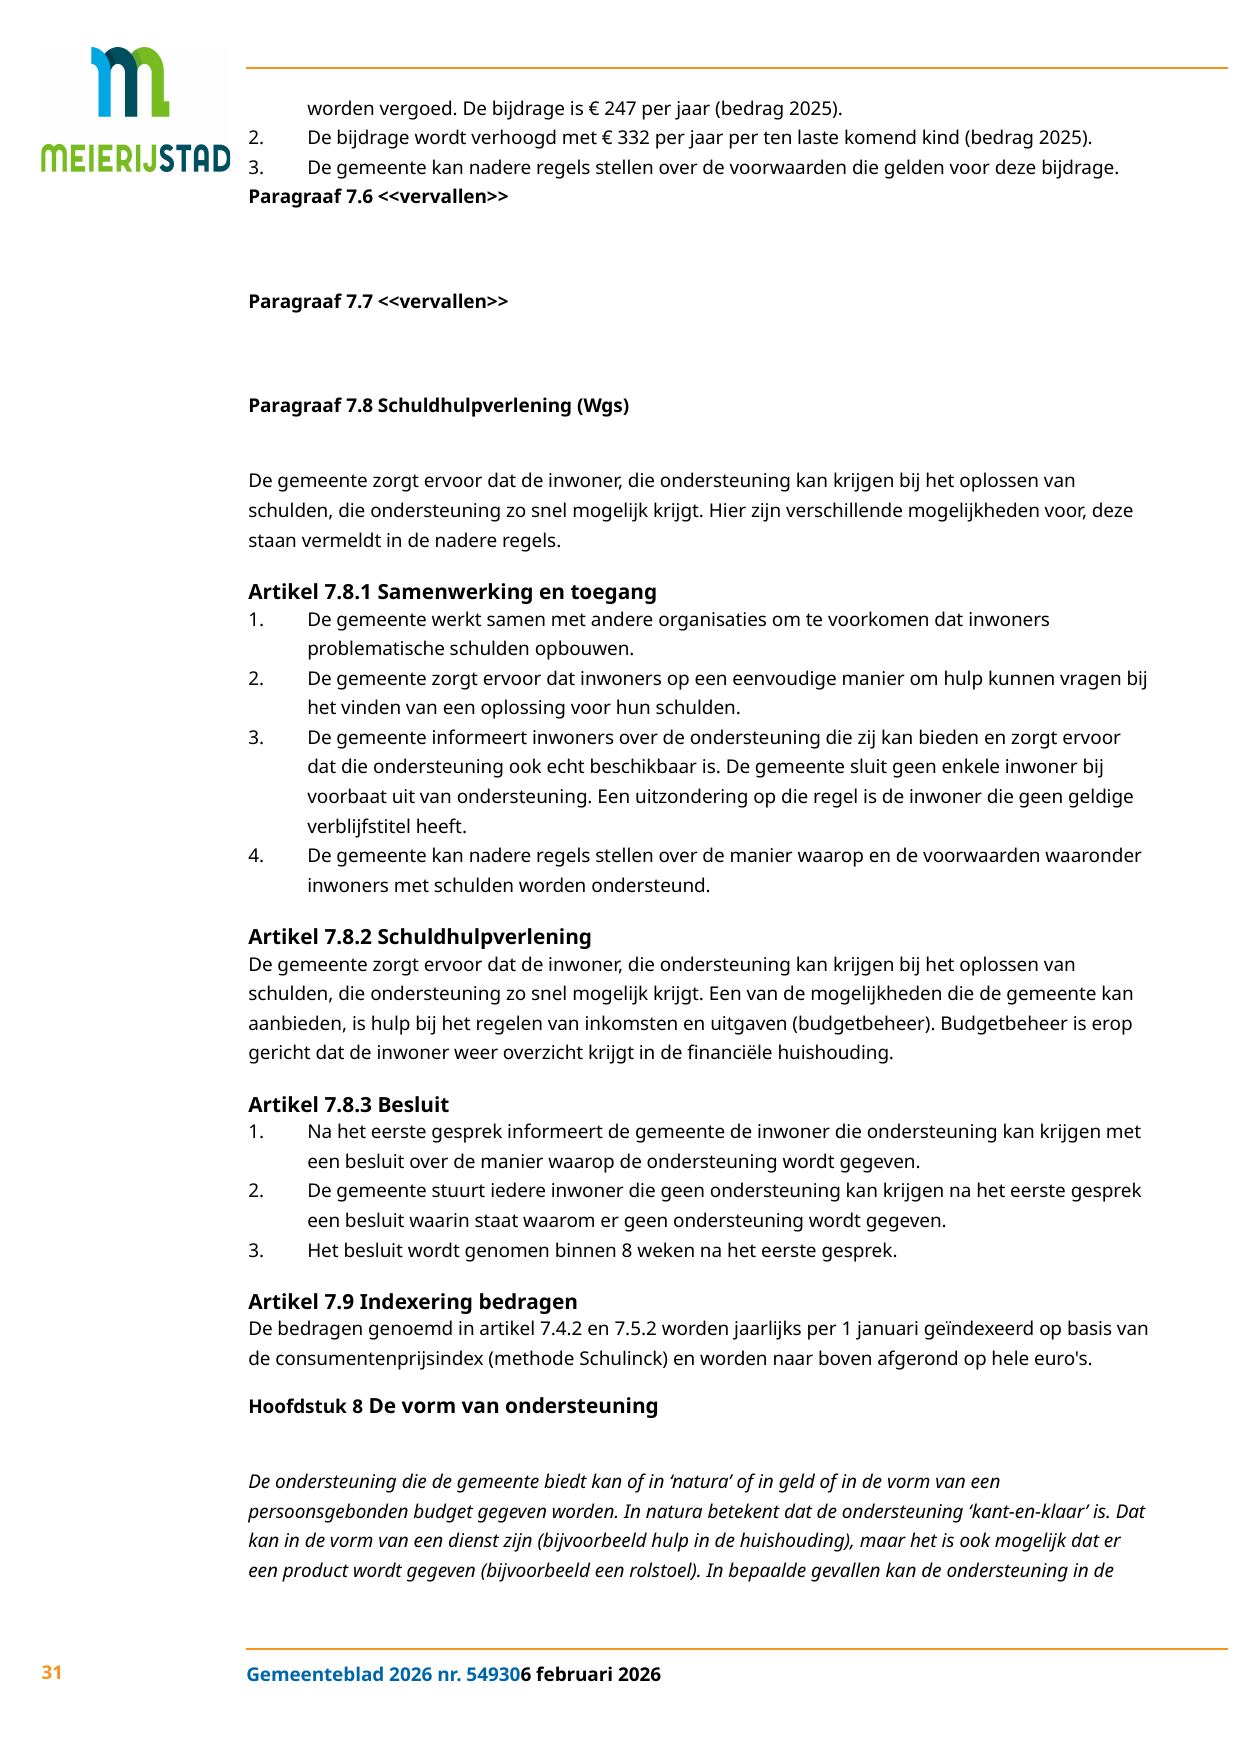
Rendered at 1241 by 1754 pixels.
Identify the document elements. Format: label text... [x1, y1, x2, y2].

text Hoofdstuk 8 De vorm van ondersteuning [248, 1391, 1152, 1419]
text De gemeente zorgt ervoor dat de inwoner, die ondersteuning kan krijgen bij het oplossen van schulden, die ondersteuning zo snel mogelijk krijgt. Een van de mogelijkheden die de gemeente kan aanbieden, is hulp bij het regelen van inkomsten en uitgaven (budgetbeheer). Budgetbeheer is erop gericht dat de inwoner weer overzicht krijgt in de financiële huishouding. [248, 951, 1152, 1065]
list De gemeente werkt samen met andere organisaties om te voorkomen dat inwoners problematische schulden opbouwen. [248, 606, 1152, 661]
text De gemeente zorgt ervoor dat de inwoner, die ondersteuning kan krijgen bij het oplossen van schulden, die ondersteuning zo snel mogelijk krijgt. Hier zijn verschillende mogelijkheden voor, deze staan vermeldt in de nadere regels. [248, 468, 1152, 553]
text Artikel 7.8.1 Samenwerking en toegang [248, 577, 1152, 606]
text Paragraaf 7.6 <<vervallen>> [248, 183, 1152, 209]
list De gemeente kan nadere regels stellen over de manier waarop en de voorwaarden waaronder inwoners met schulden worden ondersteund. [248, 842, 1152, 898]
text Artikel 7.8.3 Besluit [248, 1090, 1152, 1118]
text Artikel 7.9 Indexering bedragen [248, 1287, 1152, 1316]
list De bijdrage wordt verhoogd met € 332 per jaar per ten laste komend kind (bedrag 2025). [248, 124, 1152, 150]
list De gemeente zorgt ervoor dat inwoners op een eenvoudige manier om hulp kunnen vragen bij het vinden van een oplossing voor hun schulden. [248, 665, 1152, 720]
text Paragraaf 7.7 <<vervallen>> [248, 288, 1152, 314]
text Artikel 7.8.2 Schuldhulpverlening [248, 922, 1152, 951]
list worden vergoed. De bijdrage is € 247 per jaar (bedrag 2025). [248, 95, 1152, 121]
picture [41, 47, 231, 172]
text Paragraaf 7.8 Schuldhulpverlening (Wgs) [248, 393, 1152, 418]
list Na het eerste gesprek informeert de gemeente de inwoner die ondersteuning kan krijgen met een besluit over de manier waarop de ondersteuning wordt gegeven. [248, 1118, 1152, 1174]
list De gemeente kan nadere regels stellen over de voorwaarden die gelden voor deze bijdrage. [248, 154, 1152, 180]
list Het besluit wordt genomen binnen 8 weken na het eerste gesprek. [248, 1237, 1152, 1262]
list De gemeente informeert inwoners over de ondersteuning die zij kan bieden en zorgt ervoor dat die ondersteuning ook echt beschikbaar is. De gemeente sluit geen enkele inwoner bij voorbaat uit van ondersteuning. Een uitzondering op die regel is de inwoner die geen geldige verblijfstitel heeft. [248, 724, 1152, 838]
text De ondersteuning die de gemeente biedt kan of in ‘natura’ of in geld of in de vorm van een persoonsgebonden budget gegeven worden. In natura betekent dat de ondersteuning ‘kant-en-klaar’ is. Dat kan in de vorm van een dienst zijn (bijvoorbeeld hulp in de huishouding), maar het is ook mogelijk dat er een product wordt gegeven (bijvoorbeeld een rolstoel). In bepaalde gevallen kan de ondersteuning in de [248, 1468, 1152, 1583]
list De gemeente stuurt iedere inwoner die geen ondersteuning kan krijgen na het eerste gesprek een besluit waarin staat waarom er geen ondersteuning wordt gegeven. [248, 1178, 1152, 1233]
text De bedragen genoemd in artikel 7.4.2 en 7.5.2 worden jaarlijks per 1 januari geïndexeerd op basis van de consumentenprijsindex (methode Schulinck) en worden naar boven afgerond op hele euro's. [248, 1316, 1152, 1371]
